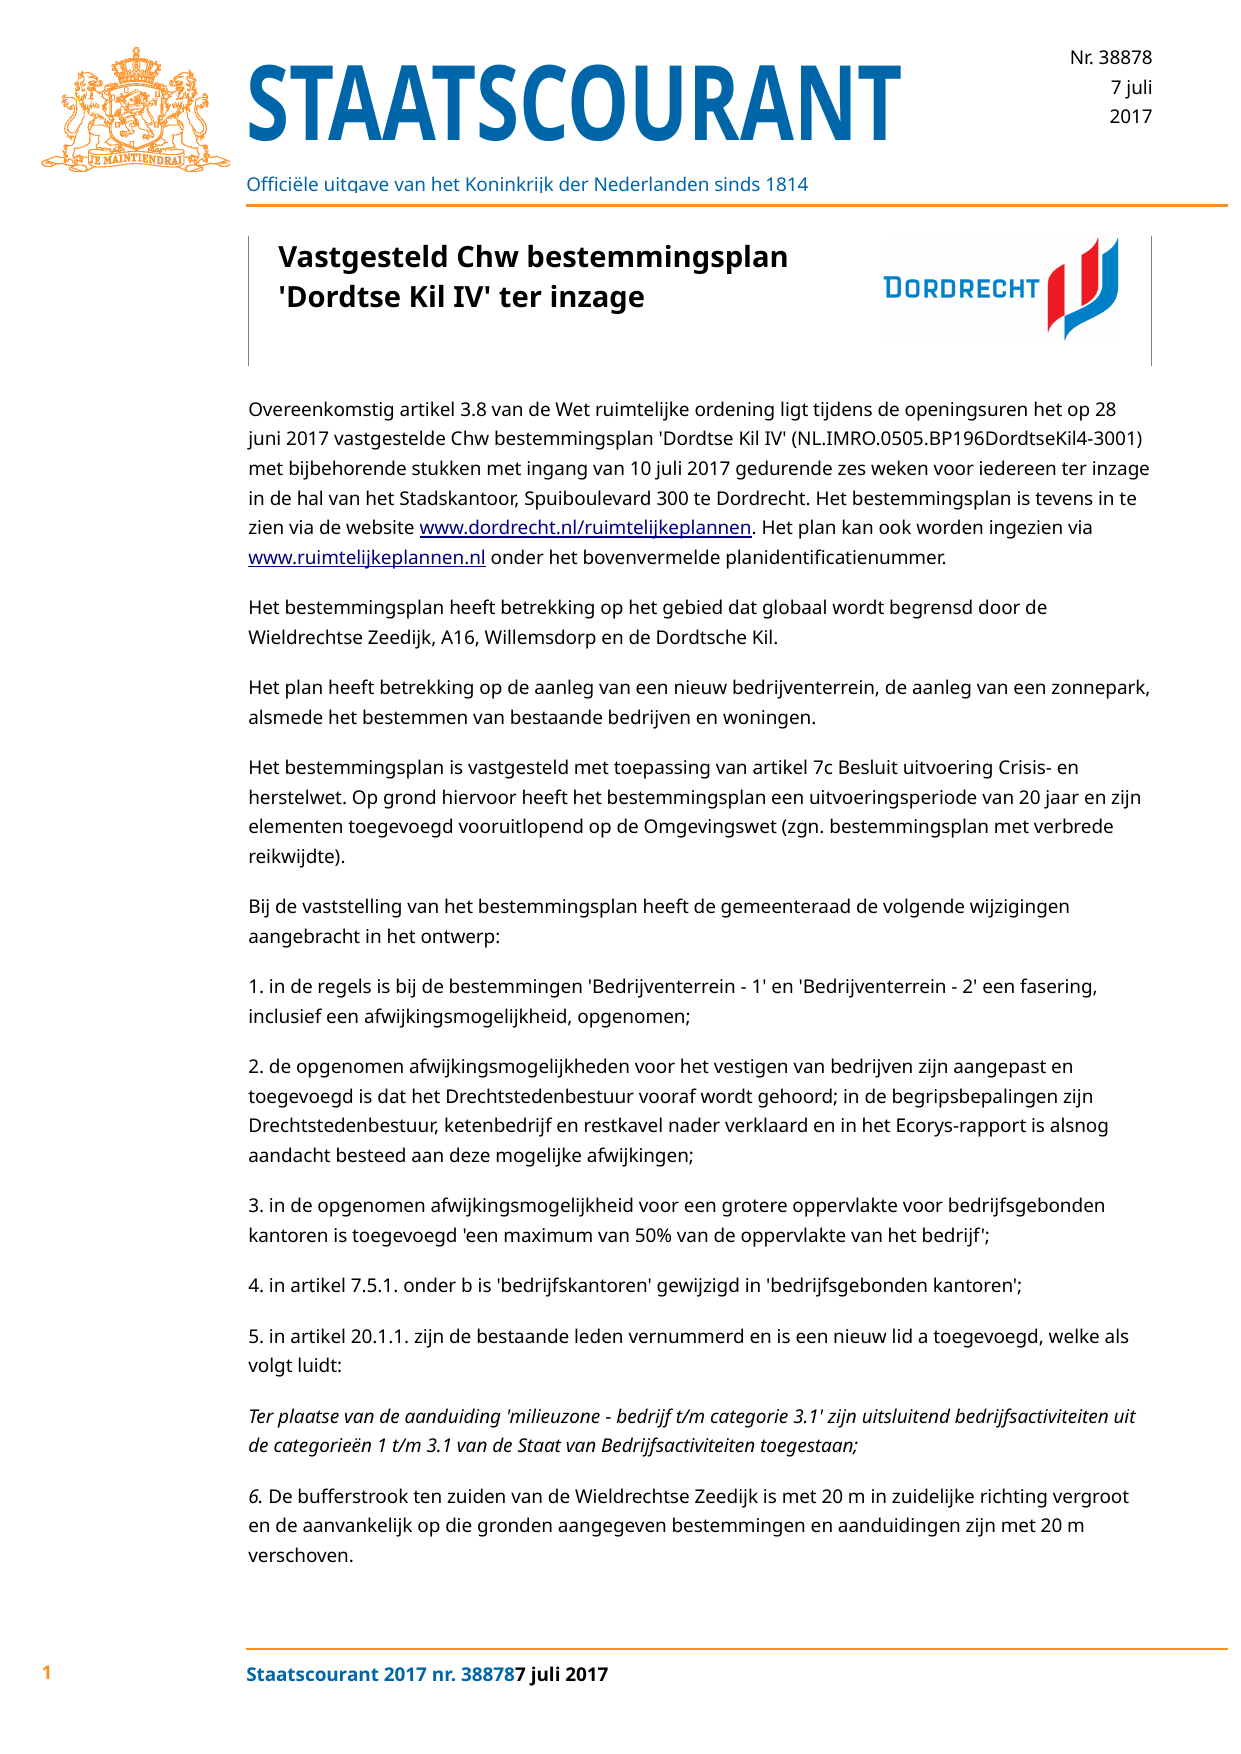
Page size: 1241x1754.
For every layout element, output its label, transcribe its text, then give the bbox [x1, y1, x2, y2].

text 5. in artikel 20.1.1. zijn de bestaande leden vernummerd en is een nieuw lid a toegevoegd, welke als volgt luidt: [248, 1323, 1152, 1378]
table_header Vastgesteld Chw bestemmingsplan 'Dordtse Kil IV' ter inzage [249, 236, 850, 366]
text Bij de vaststelling van het bestemmingsplan heeft de gemeenteraad de volgende wijzigingen aangebracht in het ontwerp: [248, 893, 1152, 949]
picture [41, 47, 231, 172]
text Het bestemmingsplan is vastgesteld met toepassing van artikel 7c Besluit uitvoering Crisis- en herstelwet. Op grond hiervoor heeft het bestemmingsplan een uitvoeringsperiode van 20 jaar en zijn elementen toegevoegd vooruitlopend op de Omgevingswet (zgn. bestemmingsplan met verbrede reikwijdte). [248, 754, 1152, 869]
table_header [850, 236, 1151, 366]
text Het plan heeft betrekking op de aanleg van een nieuw bedrijventerrein, de aanleg van een zonnepark, alsmede het bestemmen van bestaande bedrijven en woningen. [248, 674, 1152, 729]
text 2. de opgenomen afwijkingsmogelijkheden voor het vestigen van bedrijven zijn aangepast en toegevoegd is dat het Drechtstedenbestuur vooraf wordt gehoord; in de begripsbepalingen zijn Drechtstedenbestuur, ketenbedrijf en restkavel nader verklaard en in het Ecorys-rapport is alsnog aandacht besteed aan deze mogelijke afwijkingen; [248, 1053, 1152, 1168]
text Overeenkomstig artikel 3.8 van de Wet ruimtelijke ordening ligt tijdens de openingsuren het op 28 juni 2017 vastgestelde Chw bestemmingsplan 'Dordtse Kil IV' (NL.IMRO.0505.BP196DordtseKil4-3001) met bijbehorende stukken met ingang van 10 juli 2017 gedurende zes weken voor iedereen ter inzage in de hal van het Stadskantoor, Spuiboulevard 300 te Dordrecht. Het bestemmingsplan is tevens in te zien via de website www.dordrecht.nl/ruimtelijkeplannen. Het plan kan ook worden ingezien via www.ruimtelijkeplannen.nl onder het bovenvermelde planidentificatienummer. [248, 396, 1152, 569]
text 1. in de regels is bij de bestemmingen 'Bedrijventerrein - 1' en 'Bedrijventerrein - 2' een fasering, inclusief een afwijkingsmogelijkheid, opgenomen; [248, 973, 1152, 1029]
text 3. in de opgenomen afwijkingsmogelijkheid voor een grotere oppervlakte voor bedrijfsgebonden kantoren is toegevoegd 'een maximum van 50% van de oppervlakte van het bedrijf'; [248, 1193, 1152, 1248]
text Het bestemmingsplan heeft betrekking op het gebied dat globaal wordt begrensd door de Wieldrechtse Zeedijk, A16, Willemsdorp en de Dordtsche Kil. [248, 594, 1152, 649]
text 6. De bufferstrook ten zuiden van de Wieldrechtse Zeedijk is met 20 m in zuidelijke richting vergroot en de aanvankelijk op die gronden aangegeven bestemmingen en aanduidingen zijn met 20 m verschoven. [248, 1483, 1152, 1568]
text Ter plaatse van de aanduiding 'milieuzone - bedrijf t/m categorie 3.1' zijn uitsluitend bedrijfsactiviteiten uit de categorieën 1 t/m 3.1 van de Staat van Bedrijfsactiviteiten toegestaan; [248, 1403, 1152, 1458]
text 4. in artikel 7.5.1. onder b is 'bedrijfskantoren' gewijzigd in 'bedrijfsgebonden kantoren'; [248, 1273, 1152, 1298]
picture [882, 236, 1119, 341]
